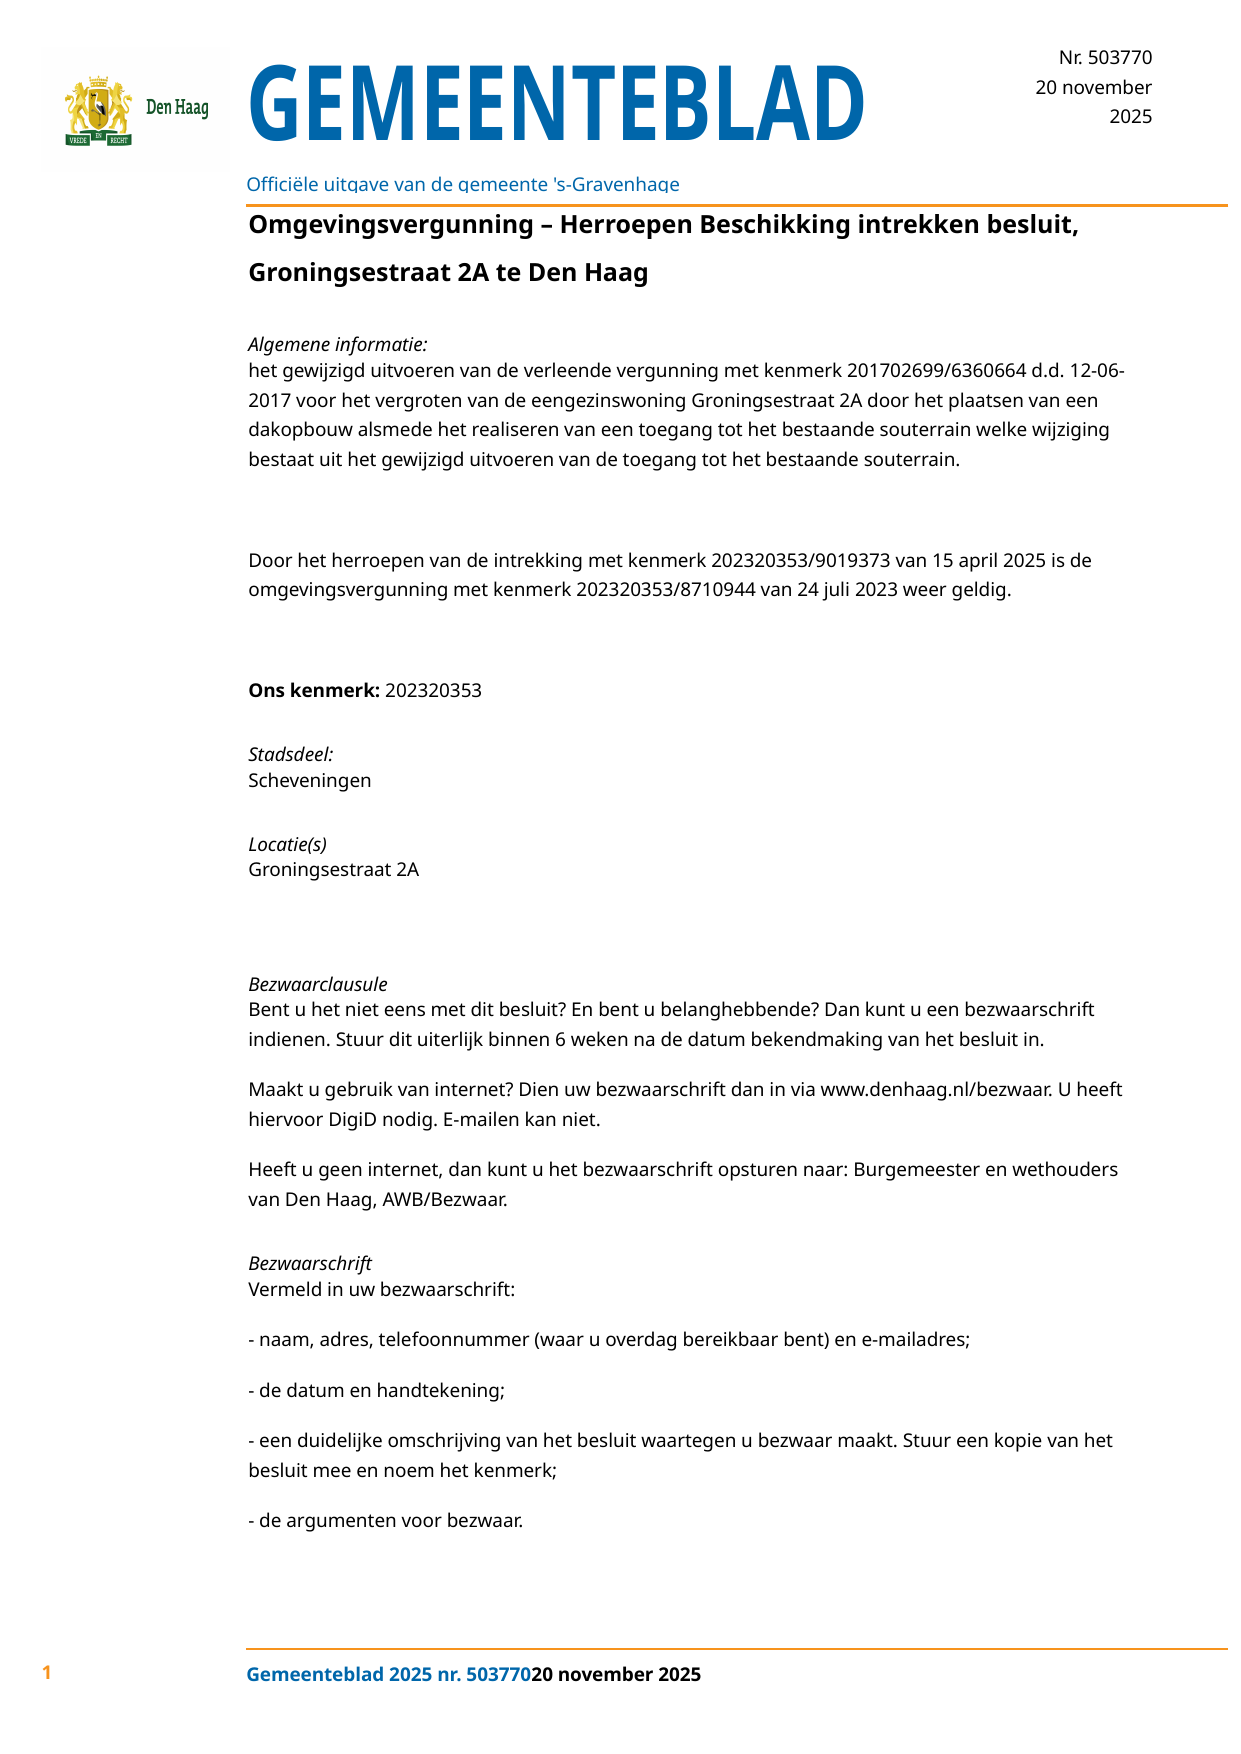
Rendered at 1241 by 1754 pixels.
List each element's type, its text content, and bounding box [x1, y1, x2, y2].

text Omgevingsvergunning – Herroepen Beschikking intrekken besluit, Groningsestraat 2A te Den Haag [248, 207, 1152, 288]
text Bezwaarschrift [248, 1250, 1152, 1276]
text Stadsdeel: [248, 741, 1152, 767]
picture [41, 47, 231, 172]
text Door het herroepen van de intrekking met kenmerk 202320353/9019373 van 15 april 2025 is de omgevingsvergunning met kenmerk 202320353/8710944 van 24 juli 2023 weer geldig. [248, 547, 1152, 602]
text Bezwaarclausule [248, 971, 1152, 997]
text Heeft u geen internet, dan kunt u het bezwaarschrift opsturen naar: Burgemeester en wethouders van Den Haag, AWB/Bezwaar. [248, 1157, 1152, 1212]
text Vermeld in uw bezwaarschrift: [248, 1276, 1152, 1302]
text - naam, adres, telefoonnummer (waar u overdag bereikbaar bent) en e-mailadres; [248, 1326, 1152, 1352]
text - de argumenten voor bezwaar. [248, 1507, 1152, 1533]
text Scheveningen [248, 767, 1152, 793]
text Bent u het niet eens met dit besluit? En bent u belanghebbende? Dan kunt u een bezwaarschrift indienen. Stuur dit uiterlijk binnen 6 weken na de datum bekendmaking van het besluit in. [248, 997, 1152, 1052]
text Groningsestraat 2A [248, 857, 1152, 882]
text Algemene informatie: [248, 331, 1152, 357]
text - een duidelijke omschrijving van het besluit waartegen u bezwaar maakt. Stuur een kopie van het besluit mee en noem het kenmerk; [248, 1427, 1152, 1482]
text het gewijzigd uitvoeren van de verleende vergunning met kenmerk 201702699/6360664 d.d. 12-06-2017 voor het vergroten van de eengezinswoning Groningsestraat 2A door het plaatsen van een dakopbouw alsmede het realiseren van een toegang tot het bestaande souterrain welke wijziging bestaat uit het gewijzigd uitvoeren van de toegang tot het bestaande souterrain. [248, 357, 1152, 472]
text Maakt u gebruik van internet? Dien uw bezwaarschrift dan in via www.denhaag.nl/bezwaar. U heeft hiervoor DigiD nodig. E-mailen kan niet. [248, 1077, 1152, 1132]
text Locatie(s) [248, 831, 1152, 857]
text Ons kenmerk: 202320353 [248, 677, 1152, 703]
text - de datum en handtekening; [248, 1377, 1152, 1402]
